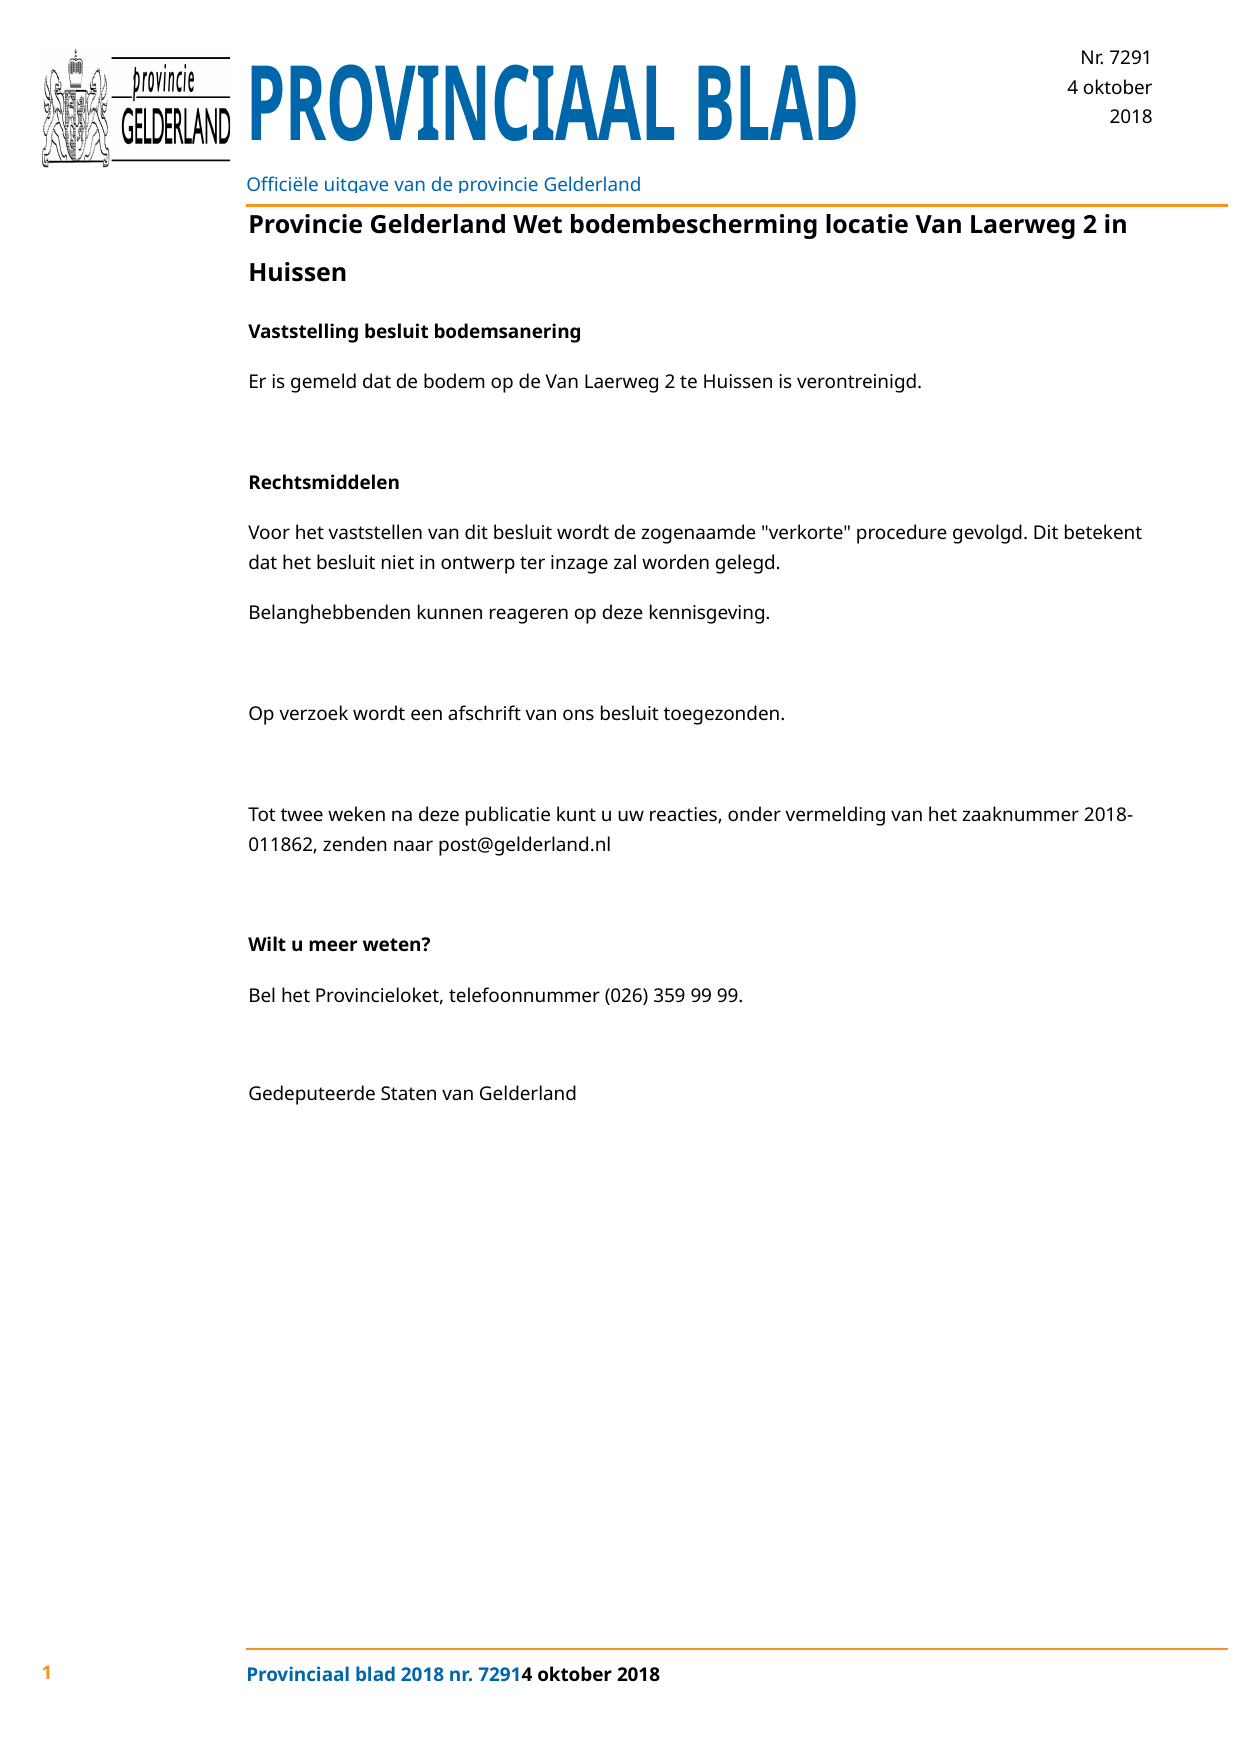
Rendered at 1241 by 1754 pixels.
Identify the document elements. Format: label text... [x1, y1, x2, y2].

text Belanghebbenden kunnen reageren op deze kennisgeving. [248, 599, 1152, 625]
text Bel het Provincieloket, telefoonnummer (026) 359 99 99. [248, 982, 1152, 1008]
text Gedeputeerde Staten van Gelderland [248, 1080, 1152, 1106]
text Op verzoek wordt een afschrift van ons besluit toegezonden. [248, 700, 1152, 726]
text Wilt u meer weten? [248, 932, 1152, 957]
text Tot twee weken na deze publicatie kunt u uw reacties, onder vermelding van het zaaknummer 2018-011862, zenden naar post@gelderland.nl [248, 801, 1152, 857]
text Rechtsmiddelen [248, 469, 1152, 495]
text Voor het vaststellen van dit besluit wordt de zogenaamde "verkorte" procedure gevolgd. Dit betekent dat het besluit niet in ontwerp ter inzage zal worden gelegd. [248, 519, 1152, 575]
text Provincie Gelderland Wet bodembescherming locatie Van Laerweg 2 in Huissen [248, 207, 1152, 288]
text Er is gemeld dat de bodem op de Van Laerweg 2 te Huissen is verontreinigd. [248, 368, 1152, 394]
text Vaststelling besluit bodemsanering [248, 318, 1152, 344]
picture [41, 47, 231, 172]
